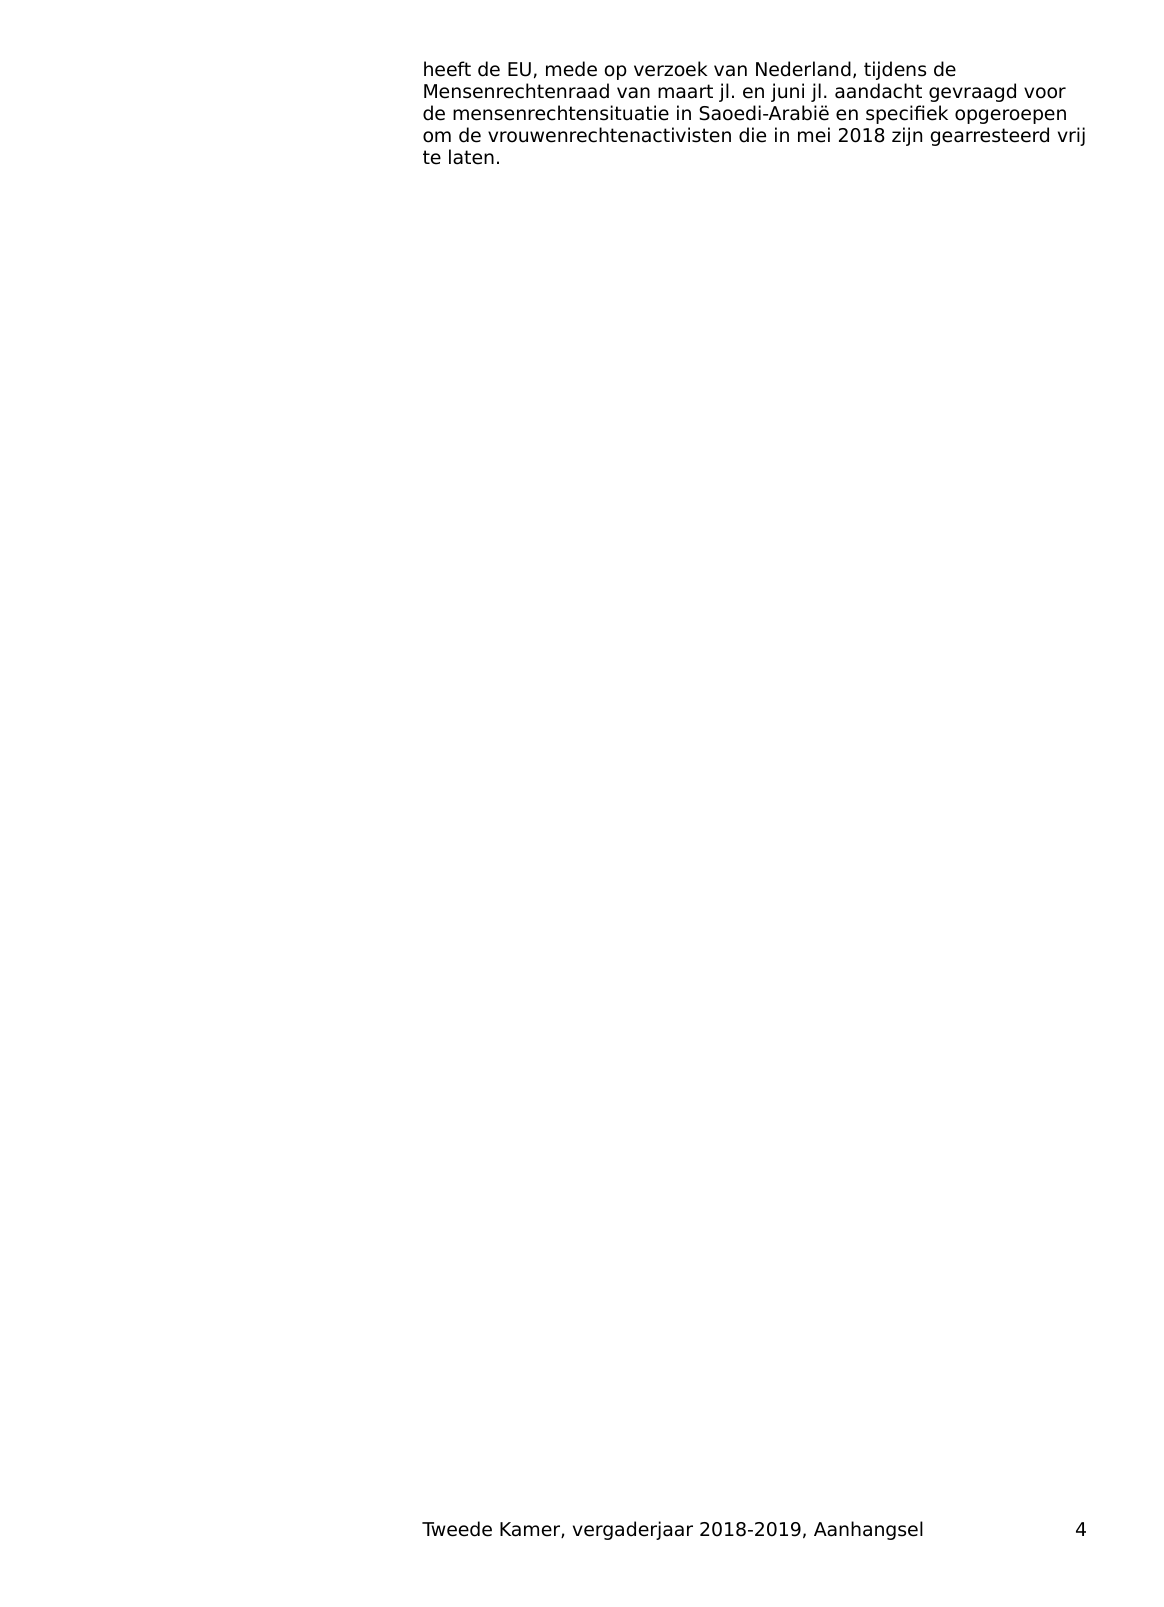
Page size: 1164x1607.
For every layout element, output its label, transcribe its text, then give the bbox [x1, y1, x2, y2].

text heeft de EU, mede op verzoek van Nederland, tijdens de Mensenrechtenraad van maart jl. en juni jl. aandacht gevraagd voor de mensenrechtensituatie in Saoedi-Arabië en specifiek opgeroepen om de vrouwenrechtenactivisten die in mei 2018 zijn gearresteerd vrij te laten. [422, 59, 1087, 169]
